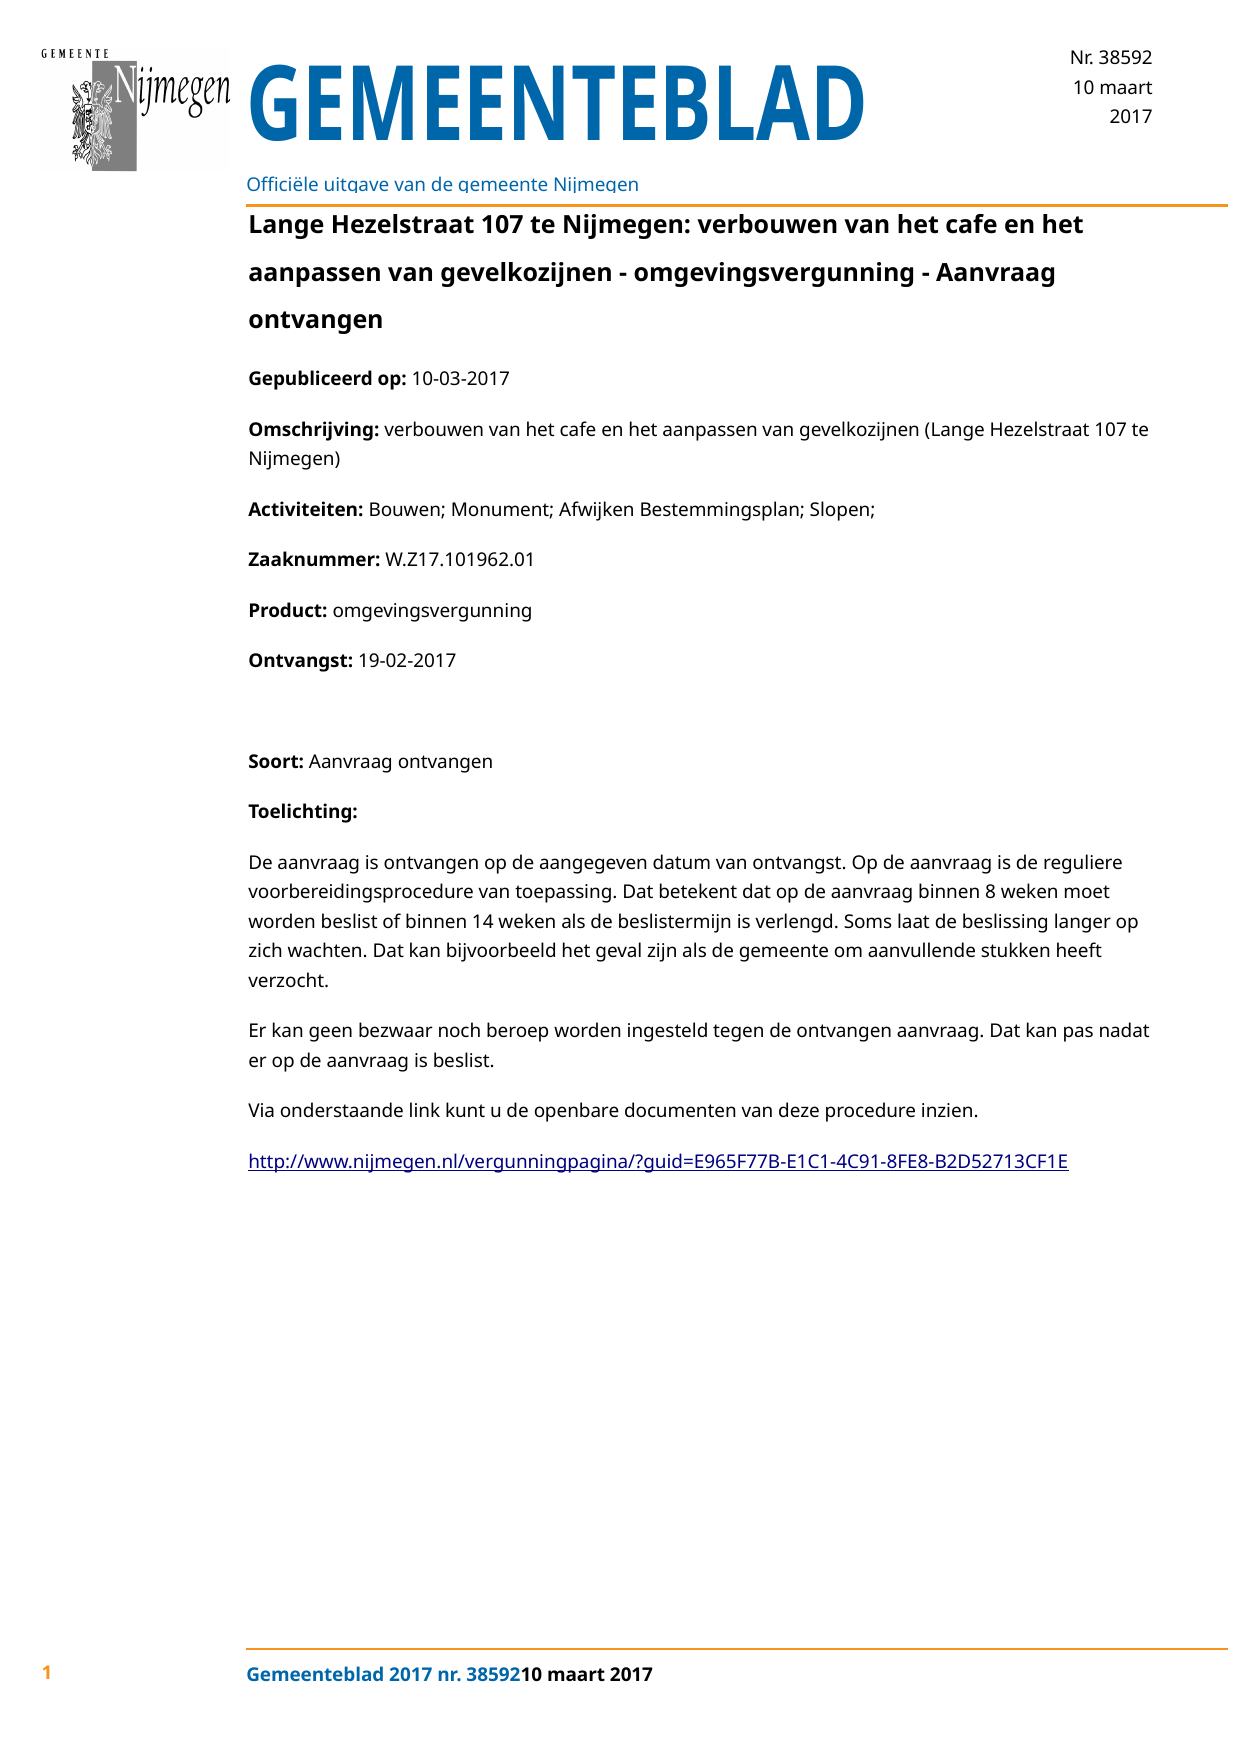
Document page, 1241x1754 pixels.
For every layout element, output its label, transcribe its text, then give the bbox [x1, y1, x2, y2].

text Gepubliceerd op: 10-03-2017 [248, 366, 1152, 391]
picture [41, 47, 231, 172]
text Er kan geen bezwaar noch beroep worden ingesteld tegen de ontvangen aanvraag. Dat kan pas nadat er op de aanvraag is beslist. [248, 1018, 1152, 1073]
text Product: omgevingsvergunning [248, 597, 1152, 622]
text Toelichting: [248, 798, 1152, 824]
text Lange Hezelstraat 107 te Nijmegen: verbouwen van het cafe en het aanpassen van gevelkozijnen - omgevingsvergunning - Aanvraag ontvangen [248, 207, 1152, 336]
text http://www.nijmegen.nl/vergunningpagina/?guid=E965F77B-E1C1-4C91-8FE8-B2D52713CF1E [248, 1148, 1152, 1174]
text Via onderstaande link kunt u de openbare documenten van deze procedure inzien. [248, 1098, 1152, 1123]
text Omschrijving: verbouwen van het cafe en het aanpassen van gevelkozijnen (Lange Hezelstraat 107 te Nijmegen) [248, 416, 1152, 471]
text Soort: Aanvraag ontvangen [248, 748, 1152, 774]
text De aanvraag is ontvangen op de aangegeven datum van ontvangst. Op de aanvraag is de reguliere voorbereidingsprocedure van toepassing. Dat betekent dat op de aanvraag binnen 8 weken moet worden beslist of binnen 14 weken als de beslistermijn is verlengd. Soms laat de beslissing langer op zich wachten. Dat kan bijvoorbeeld het geval zijn als de gemeente om aanvullende stukken heeft verzocht. [248, 849, 1152, 993]
text Activiteiten: Bouwen; Monument; Afwijken Bestemmingsplan; Slopen; [248, 496, 1152, 522]
text Zaaknummer: W.Z17.101962.01 [248, 546, 1152, 572]
text Ontvangst: 19-02-2017 [248, 647, 1152, 673]
